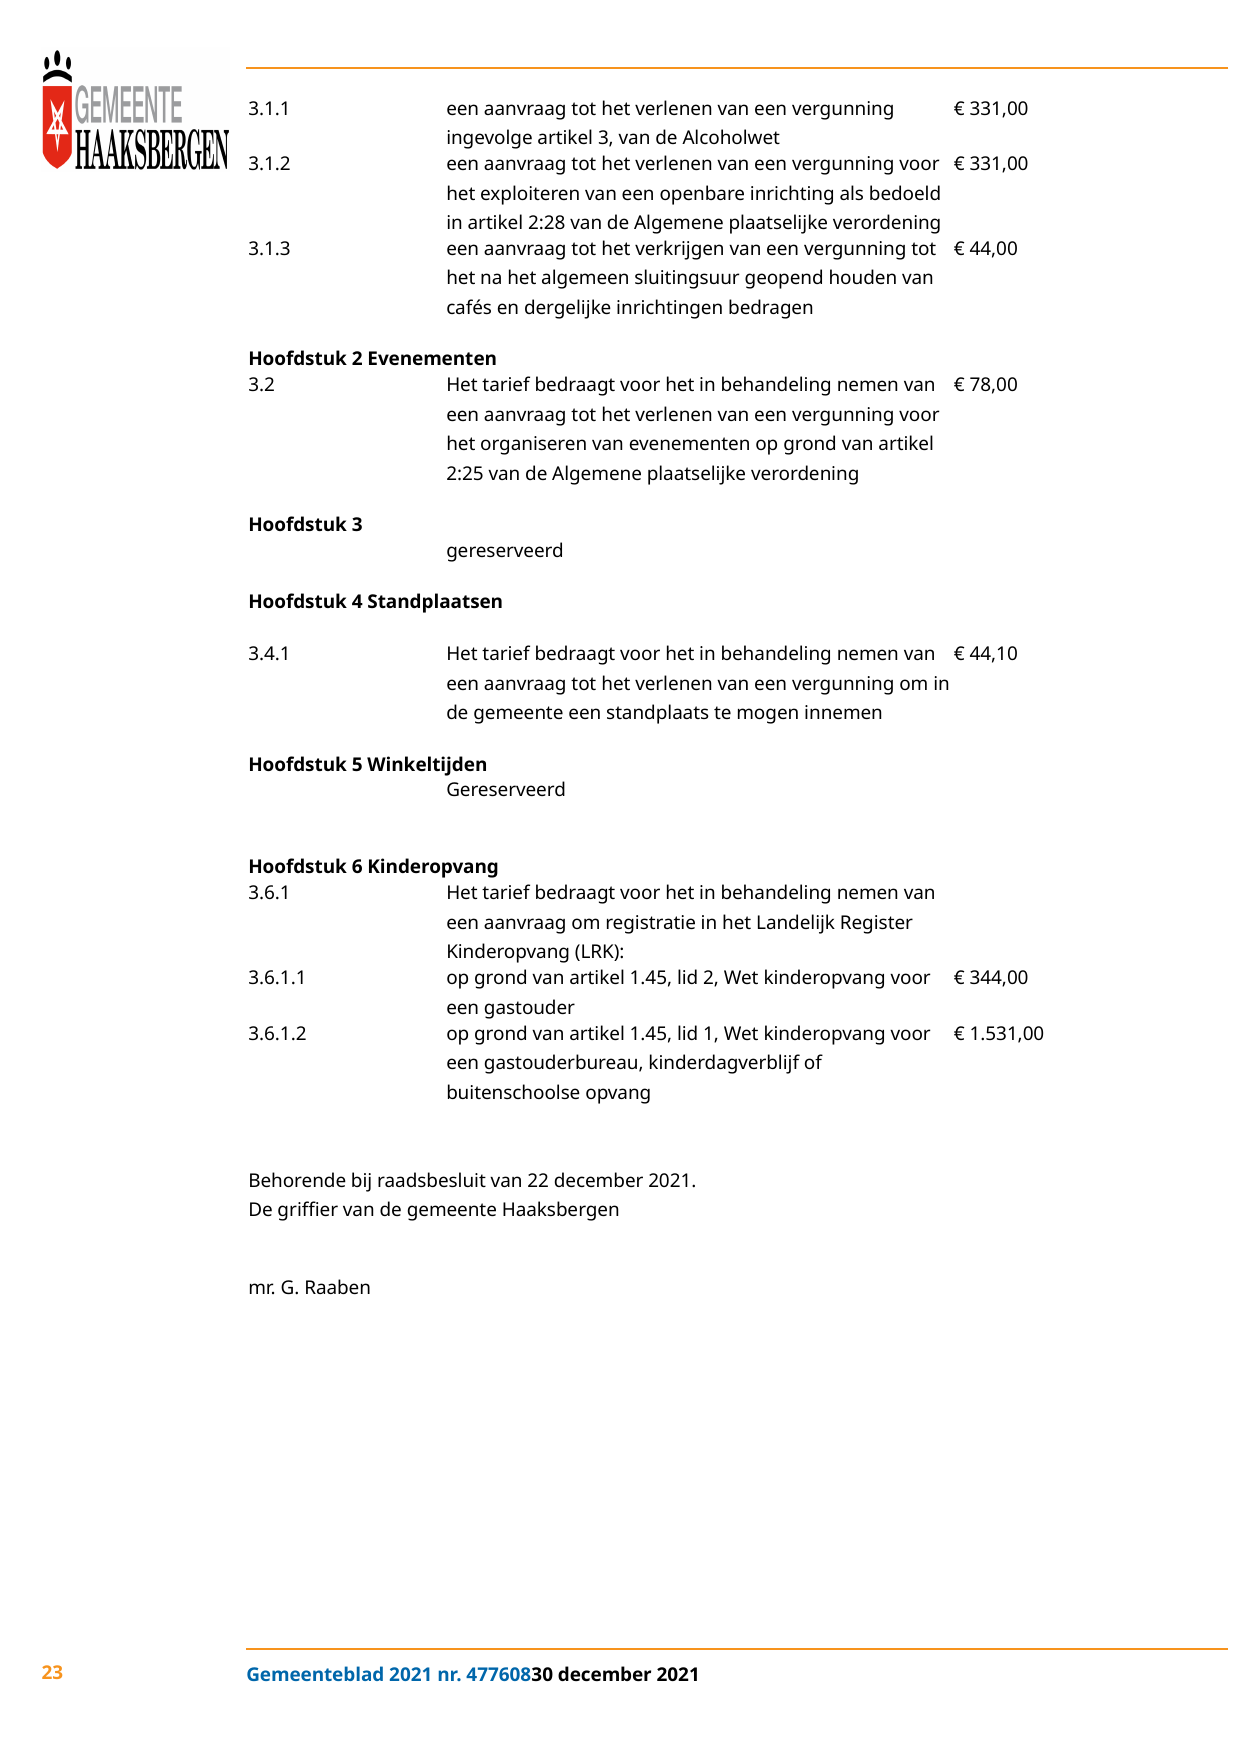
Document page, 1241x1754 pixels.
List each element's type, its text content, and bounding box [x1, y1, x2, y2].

table_cell [248, 777, 446, 802]
table_cell [248, 1223, 964, 1248]
table_cell 3.4.1 [248, 640, 446, 725]
table_cell [954, 486, 1152, 512]
table_cell Hoofdstuk 4 Standplaatsen [248, 589, 1152, 614]
table_cell [248, 486, 446, 512]
table_cell op grond van artikel 1.45, lid 1, Wet kinderopvang voor een gastouderbureau, kinderdagverblijf of buitenschoolse opvang [446, 1020, 954, 1104]
table_cell [964, 1248, 1152, 1274]
table_cell een aanvraag tot het verkrijgen van een vergunning tot het na het algemeen sluitingsuur geopend houden van cafés en dergelijke inrichtingen bedragen [446, 235, 954, 320]
table_cell [954, 828, 1152, 854]
table_cell € 78,00 [954, 371, 1152, 486]
table_cell [954, 320, 1152, 346]
table_cell [446, 563, 954, 589]
table_header [964, 1167, 1152, 1222]
table_cell gereserveerd [446, 537, 954, 563]
table_cell [954, 725, 1152, 751]
table_cell [964, 1274, 1152, 1299]
table_cell 3.1.1 [248, 95, 446, 150]
table_cell [954, 802, 1152, 828]
table_cell € 344,00 [954, 964, 1152, 1020]
table_cell Het tarief bedraagt voor het in behandeling nemen van een aanvraag tot het verlenen van een vergunning voor het organiseren van evenementen op grond van artikel 2:25 van de Algemene plaatselijke verordening [446, 371, 954, 486]
table_cell [954, 346, 1152, 371]
table_header Behorende bij raadsbesluit van 22 december 2021. De griffier van de gemeente Haaksbergen [248, 1167, 964, 1222]
table_cell 3.6.1.1 [248, 964, 446, 1020]
table_cell [446, 725, 954, 751]
table_cell € 331,00 [954, 150, 1152, 235]
table_cell [954, 880, 1152, 964]
table_cell Hoofdstuk 3 [248, 512, 1152, 537]
table_cell een aanvraag tot het verlenen van een vergunning voor het exploiteren van een openbare inrichting als bedoeld in artikel 2:28 van de Algemene plaatselijke verordening [446, 150, 954, 235]
table_cell [248, 802, 954, 828]
table_cell Hoofdstuk 6 Kinderopvang [248, 854, 1152, 879]
table_cell 3.1.2 [248, 150, 446, 235]
table_cell [954, 563, 1152, 589]
table_cell [954, 615, 1152, 640]
table_cell € 331,00 [954, 95, 1152, 150]
table_cell [248, 615, 954, 640]
table_cell [248, 563, 446, 589]
table_cell [954, 777, 1152, 802]
table_cell [248, 725, 446, 751]
table_cell 3.2 [248, 371, 446, 486]
table_cell [248, 537, 446, 563]
table_cell Hoofdstuk 5 Winkeltijden [248, 751, 1152, 777]
table_cell 3.6.1 [248, 880, 446, 964]
table_cell 3.1.3 [248, 235, 446, 320]
table_cell Gereserveerd [446, 777, 954, 802]
table_cell [248, 1248, 435, 1274]
table_cell [964, 1223, 1152, 1248]
table_cell [446, 486, 954, 512]
table_cell € 44,10 [954, 640, 1152, 725]
table_cell [248, 828, 954, 854]
table_cell Hoofdstuk 2 Evenementen [248, 346, 954, 371]
table_cell [248, 320, 954, 346]
table_cell op grond van artikel 1.45, lid 2, Wet kinderopvang voor een gastouder [446, 964, 954, 1020]
table_cell € 1.531,00 [954, 1020, 1152, 1104]
table_cell 3.6.1.2 [248, 1020, 446, 1104]
table_cell [954, 537, 1152, 563]
picture [41, 47, 231, 172]
table_cell een aanvraag tot het verlenen van een vergunning ingevolge artikel 3, van de Alcoholwet [446, 95, 954, 150]
table_cell mr. G. Raaben [248, 1274, 964, 1299]
table_cell Het tarief bedraagt voor het in behandeling nemen van een aanvraag tot het verlenen van een vergunning om in de gemeente een standplaats te mogen innemen [446, 640, 954, 725]
table_cell [435, 1248, 964, 1274]
table_cell Het tarief bedraagt voor het in behandeling nemen van een aanvraag om registratie in het Landelijk Register Kinderopvang (LRK): [446, 880, 954, 964]
table_cell € 44,00 [954, 235, 1152, 320]
